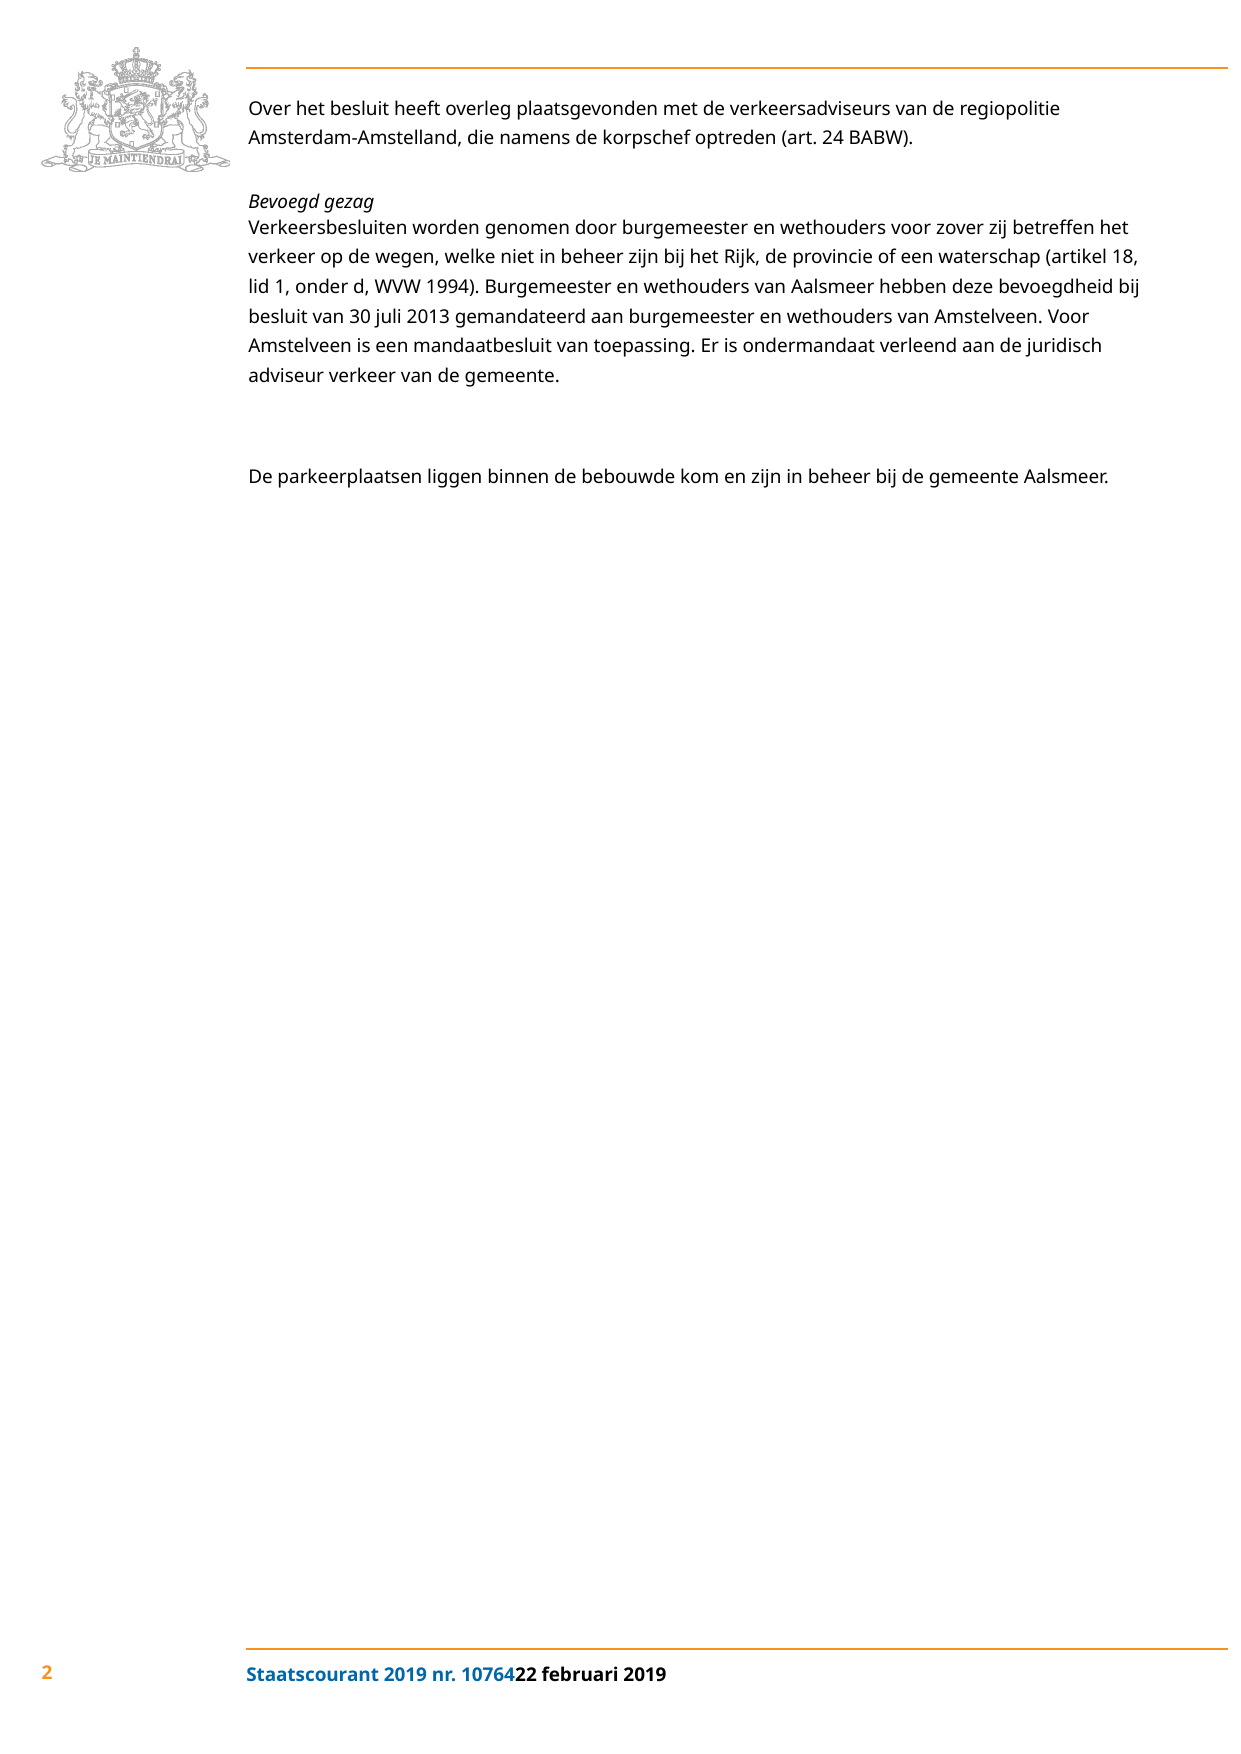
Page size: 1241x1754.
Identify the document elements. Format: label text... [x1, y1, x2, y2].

text De parkeerplaatsen liggen binnen de bebouwde kom en zijn in beheer bij de gemeente Aalsmeer. [248, 463, 1152, 488]
text Verkeersbesluiten worden genomen door burgemeester en wethouders voor zover zij betreffen het verkeer op de wegen, welke niet in beheer zijn bij het Rijk, de provincie of een waterschap (artikel 18, lid 1, onder d, WVW 1994). Burgemeester en wethouders van Aalsmeer hebben deze bevoegdheid bij besluit van 30 juli 2013 gemandateerd aan burgemeester en wethouders van Amstelveen. Voor Amstelveen is een mandaatbesluit van toepassing. Er is ondermandaat verleend aan de juridisch adviseur verkeer van de gemeente. [248, 214, 1152, 388]
text Over het besluit heeft overleg plaatsgevonden met de verkeersadviseurs van de regiopolitie Amsterdam-Amstelland, die namens de korpschef optreden (art. 24 BABW). [248, 95, 1152, 150]
picture [41, 47, 231, 172]
text Bevoegd gezag [248, 188, 1152, 214]
